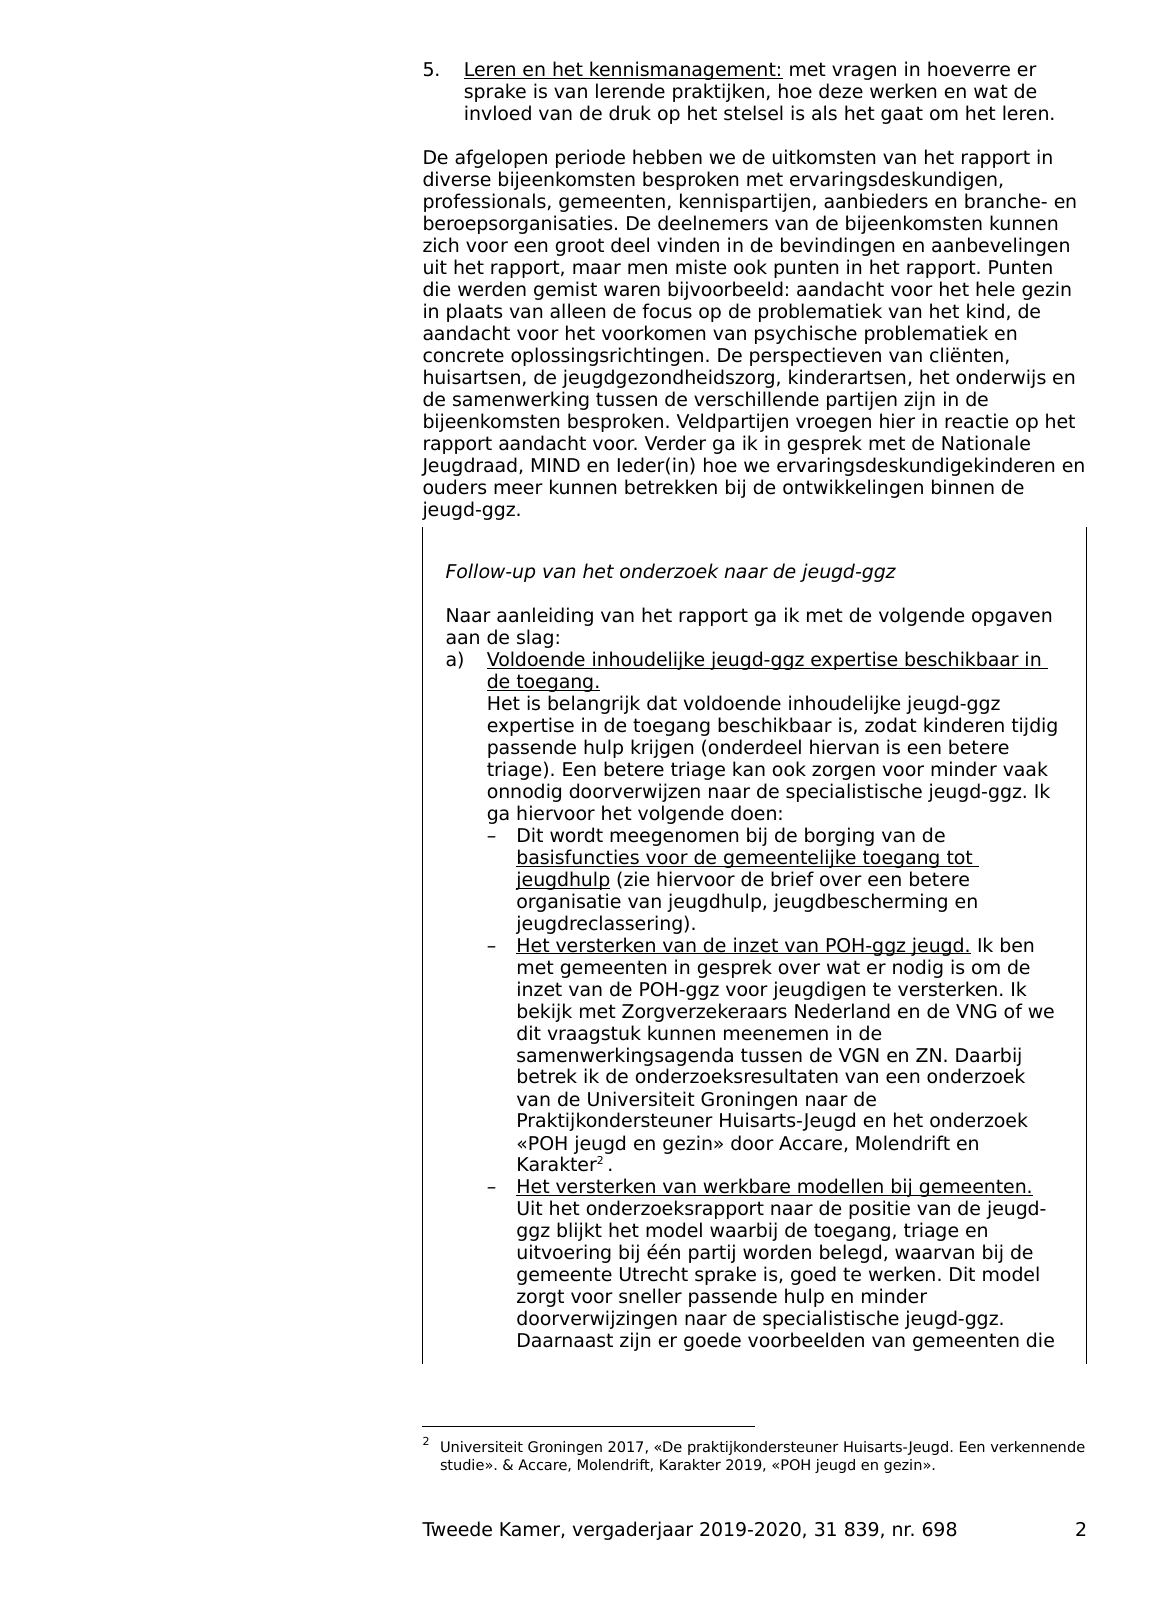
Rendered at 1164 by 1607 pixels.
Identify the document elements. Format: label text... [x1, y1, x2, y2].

text De afgelopen periode hebben we de uitkomsten van het rapport in diverse bijeenkomsten besproken met ervaringsdeskundigen, professionals, gemeenten, kennispartijen, aanbieders en branche- en beroepsorganisaties. De deelnemers van de bijeenkomsten kunnen zich voor een groot deel vinden in de bevindingen en aanbevelingen uit het rapport, maar men miste ook punten in het rapport. Punten die werden gemist waren bijvoorbeeld: aandacht voor het hele gezin in plaats van alleen de focus op de problematiek van het kind, de aandacht voor het voorkomen van psychische problematiek en concrete oplossingsrichtingen. De perspectieven van cliënten, huisartsen, de jeugdgezondheidszorg, kinderartsen, het onderwijs en de samenwerking tussen de verschillende partijen zijn in de bijeenkomsten besproken. Veldpartijen vroegen hier in reactie op het rapport aandacht voor. Verder ga ik in gesprek met de Nationale Jeugdraad, MIND en Ieder(in) hoe we ervaringsdeskundigekinderen en ouders meer kunnen betrekken bij de ontwikkelingen binnen de jeugd-ggz. [422, 147, 1087, 521]
table_header Follow-up van het onderzoek naar de jeugd-ggz Naar aanleiding van het rapport ga ik met de volgende opgaven aan de slag: a) Voldoende inhoudelijke jeugd-ggz expertise beschikbaar in de toegang. Het is belangrijk dat voldoende inhoudelijke jeugd-ggz expertise in de toegang beschikbaar is, zodat kinderen tijdig passende hulp krijgen (onderdeel hiervan is een betere triage). Een betere triage kan ook zorgen voor minder vaak onnodig doorverwijzen naar de specialistische jeugd-ggz. Ik ga hiervoor het volgende doen: – Dit wordt meegenomen bij de borging van de basisfuncties voor de gemeentelijke toegang tot jeugdhulp (zie hiervoor de brief over een betere organisatie van jeugdhulp, jeugdbescherming en jeugdreclassering). – Het versterken van de inzet van POH-ggz jeugd. Ik ben met gemeenten in gesprek over wat er nodig is om de inzet van de POH-ggz voor jeugdigen te versterken. Ik bekijk met Zorgverzekeraars Nederland en de VNG of we dit vraagstuk kunnen meenemen in de samenwerkingsagenda tussen de VGN en ZN. Daarbij betrek ik de onderzoeksresultaten van een onderzoek van de Universiteit Groningen naar de Praktijkondersteuner Huisarts-Jeugd en het onderzoek «POH jeugd en gezin» door Accare, Molendrift en Karakter. – Het versterken van werkbare modellen bij gemeenten. Uit het onderzoeksrapport naar de positie van de jeugd-ggz blijkt het model waarbij de toegang, triage en uitvoering bij één partij worden belegd, waarvan bij de gemeente Utrecht sprake is, goed te werken. Dit model zorgt voor sneller passende hulp en minder doorverwijzingen naar de specialistische jeugd-ggz. Daarnaast zijn er goede voorbeelden van gemeenten die [423, 527, 1086, 1364]
text 5. Leren en het kennismanagement: met vragen in hoeverre er sprake is van lerende praktijken, hoe deze werken en wat de invloed van de druk op het stelsel is als het gaat om het leren. [422, 59, 1087, 125]
